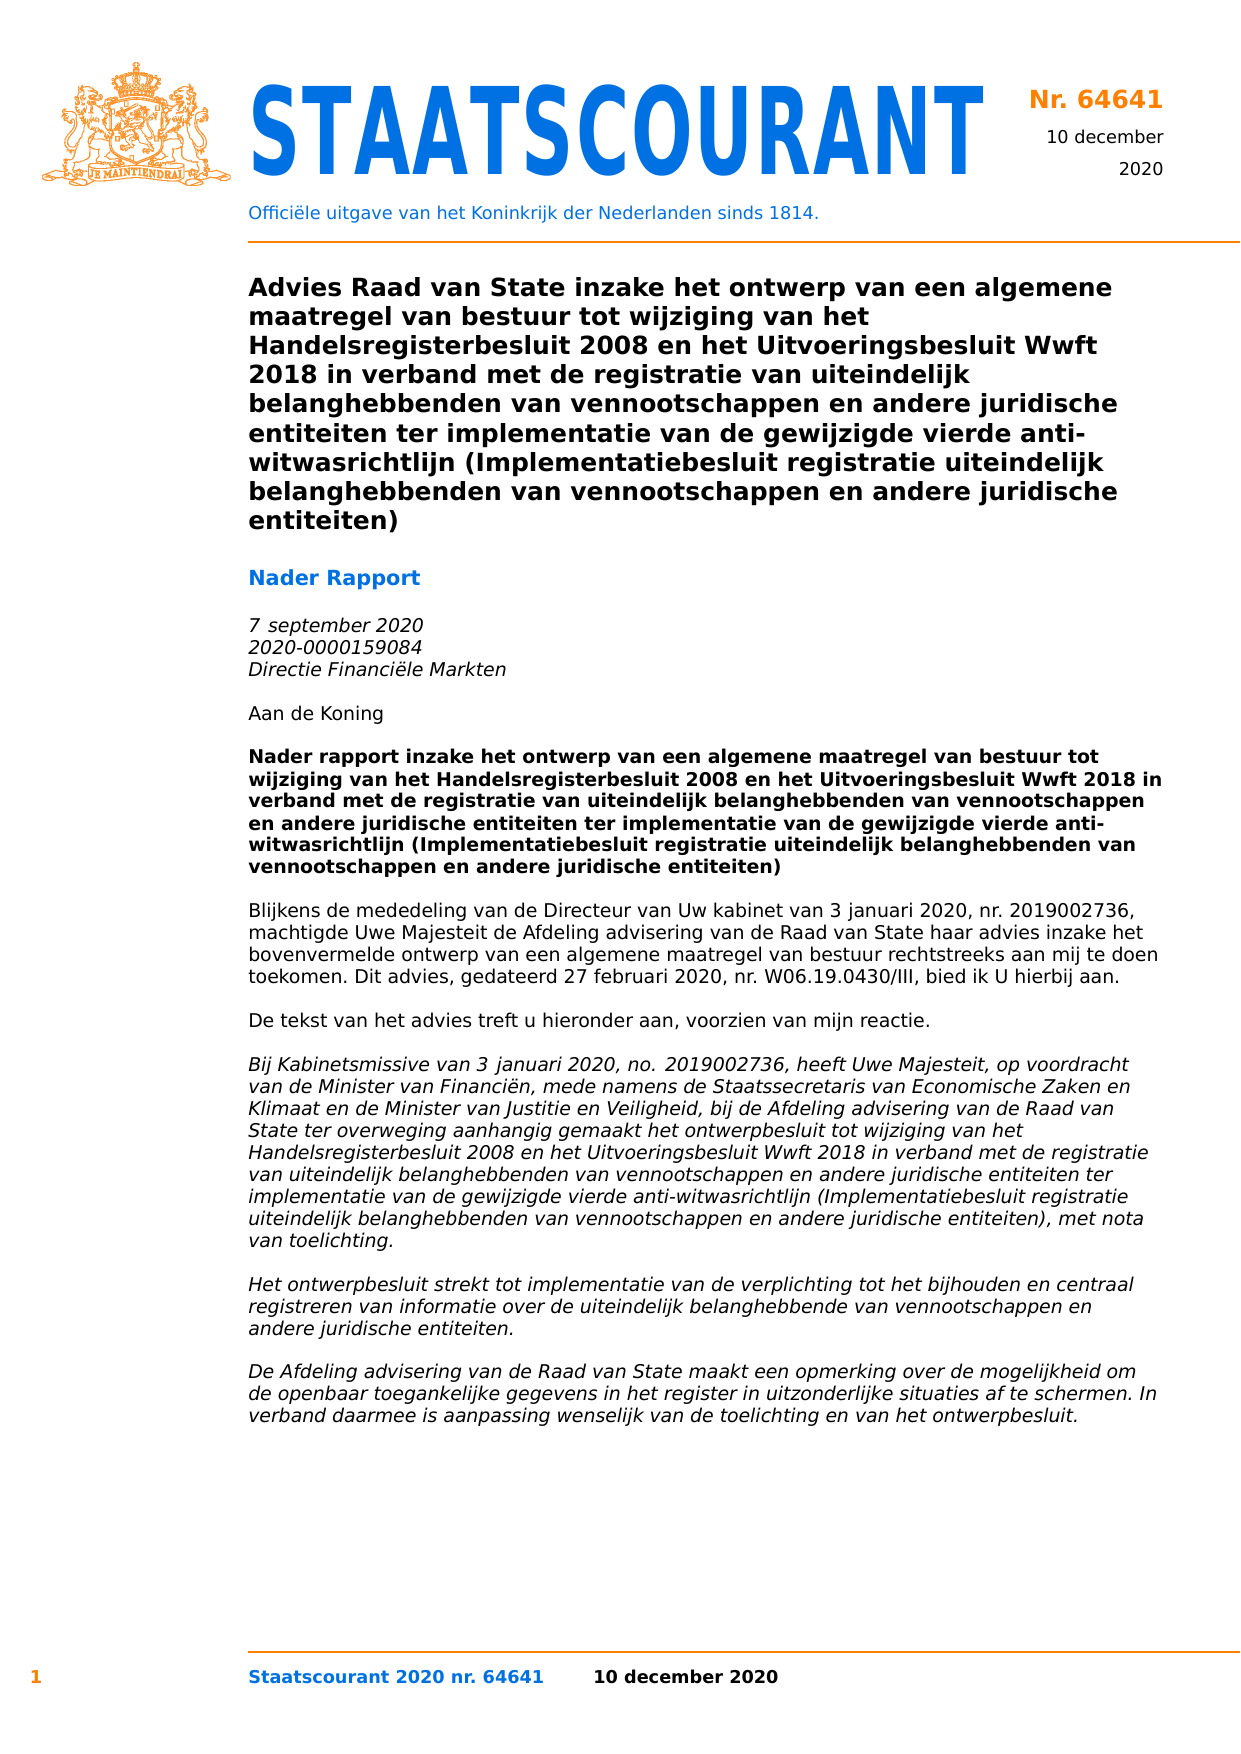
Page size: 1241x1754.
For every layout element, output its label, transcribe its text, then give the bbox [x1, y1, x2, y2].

table_cell 2020 [998, 153, 1240, 203]
text De tekst van het advies treft u hieronder aan, voorzien van mijn reactie. [248, 1010, 1163, 1032]
text Blijkens de mededeling van de Directeur van Uw kabinet van 3 januari 2020, nr. 2019002736, machtigde Uwe Majesteit de Afdeling advisering van de Raad van State haar advies inzake het bovenvermelde ontwerp van een algemene maatregel van bestuur rechtstreeks aan mij te doen toekomen. Dit advies, gedateerd 27 februari 2020, nr. W06.19.0430/III, bied ik U hierbij aan. [248, 900, 1163, 988]
text Bij Kabinetsmissive van 3 januari 2020, no. 2019002736, heeft Uwe Majesteit, op voordracht van de Minister van Financiën, mede namens de Staatssecretaris van Economische Zaken en Klimaat en de Minister van Justitie en Veiligheid, bij de Afdeling advisering van de Raad van State ter overweging aanhangig gemaakt het ontwerpbesluit tot wijziging van het Handelsregisterbesluit 2008 en het Uitvoeringsbesluit Wwft 2018 in verband met de registratie van uiteindelijk belanghebbenden van vennootschappen en andere juridische entiteiten ter implementatie van de gewijzigde vierde anti-witwasrichtlijn (Implementatiebesluit registratie uiteindelijk belanghebbenden van vennootschappen en andere juridische entiteiten), met nota van toelichting. [248, 1054, 1163, 1252]
table_cell 10 december [998, 121, 1240, 153]
text Aan de Koning [248, 703, 1163, 724]
table_header Nr. 64641 [998, 62, 1240, 121]
text Het ontwerpbesluit strekt tot implementatie van de verplichting tot het bijhouden en centraal registreren van informatie over de uiteindelijk belanghebbende van vennootschappen en andere juridische entiteiten. [248, 1273, 1163, 1339]
picture [41, 62, 231, 186]
text Nader rapport inzake het ontwerp van een algemene maatregel van bestuur tot wijziging van het Handelsregisterbesluit 2008 en het Uitvoeringsbesluit Wwft 2018 in verband met de registratie van uiteindelijk belanghebbenden van vennootschappen en andere juridische entiteiten ter implementatie van de gewijzigde vierde anti-witwasrichtlijn (Implementatiebesluit registratie uiteindelijk belanghebbenden van vennootschappen en andere juridische entiteiten) [248, 746, 1163, 878]
table_cell Officiële uitgave van het Koninkrijk der Nederlanden sinds 1814. [248, 203, 1240, 241]
text 7 september 2020 [248, 615, 1163, 637]
subtitle Advies Raad van State inzake het ontwerp van een algemene maatregel van bestuur tot wijziging van het Handelsregisterbesluit 2008 en het Uitvoeringsbesluit Wwft 2018 in verband met de registratie van uiteindelijk belanghebbenden van vennootschappen en andere juridische entiteiten ter implementatie van de gewijzigde vierde anti-witwasrichtlijn (Implementatiebesluit registratie uiteindelijk belanghebbenden van vennootschappen en andere juridische entiteiten) [248, 273, 1163, 536]
text Directie Financiële Markten [248, 659, 1163, 681]
text 2020-0000159084 [248, 637, 1163, 659]
table_header [25, 62, 248, 241]
text De Afdeling advisering van de Raad van State maakt een opmerking over de mogelijkheid om de openbaar toegankelijke gegevens in het register in uitzonderlijke situaties af te schermen. In verband daarmee is aanpassing wenselijk van de toelichting en van het ontwerpbesluit. [248, 1361, 1163, 1427]
subtitle Nader Rapport [248, 566, 1163, 590]
table_header STAATSCOURANT [248, 62, 998, 203]
